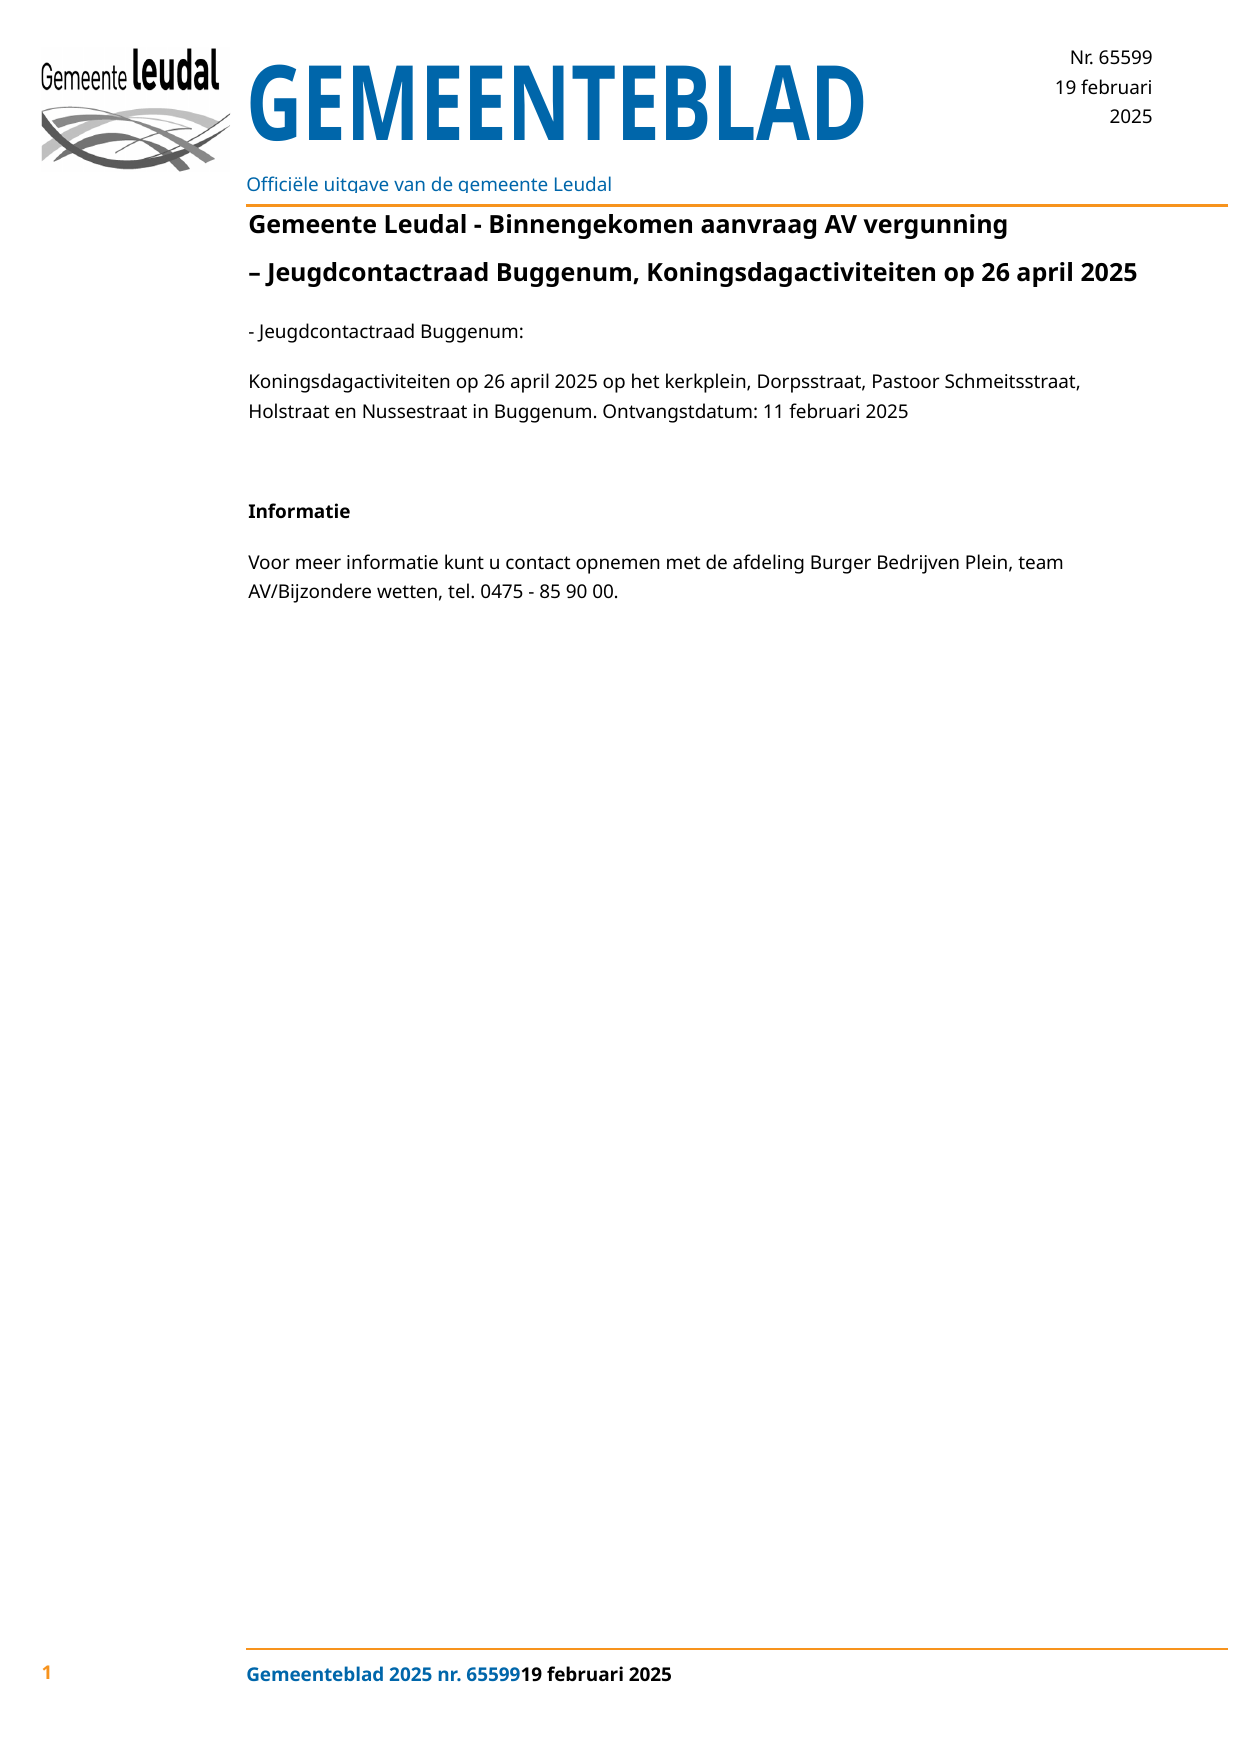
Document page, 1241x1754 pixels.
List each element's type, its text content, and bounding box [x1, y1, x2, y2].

text Gemeente Leudal - Binnengekomen aanvraag AV vergunning – Jeugdcontactraad Buggenum, Koningsdagactiviteiten op 26 april 2025 [248, 207, 1152, 288]
text Informatie [248, 499, 1152, 524]
text Voor meer informatie kunt u contact opnemen met de afdeling Burger Bedrijven Plein, team AV/Bijzondere wetten, tel. 0475 - 85 90 00. [248, 549, 1152, 604]
text Koningsdagactiviteiten op 26 april 2025 op het kerkplein, Dorpsstraat, Pastoor Schmeitsstraat, Holstraat en Nussestraat in Buggenum. Ontvangstdatum: 11 februari 2025 [248, 368, 1152, 424]
text - Jeugdcontactraad Buggenum: [248, 318, 1152, 344]
picture [41, 47, 231, 172]
